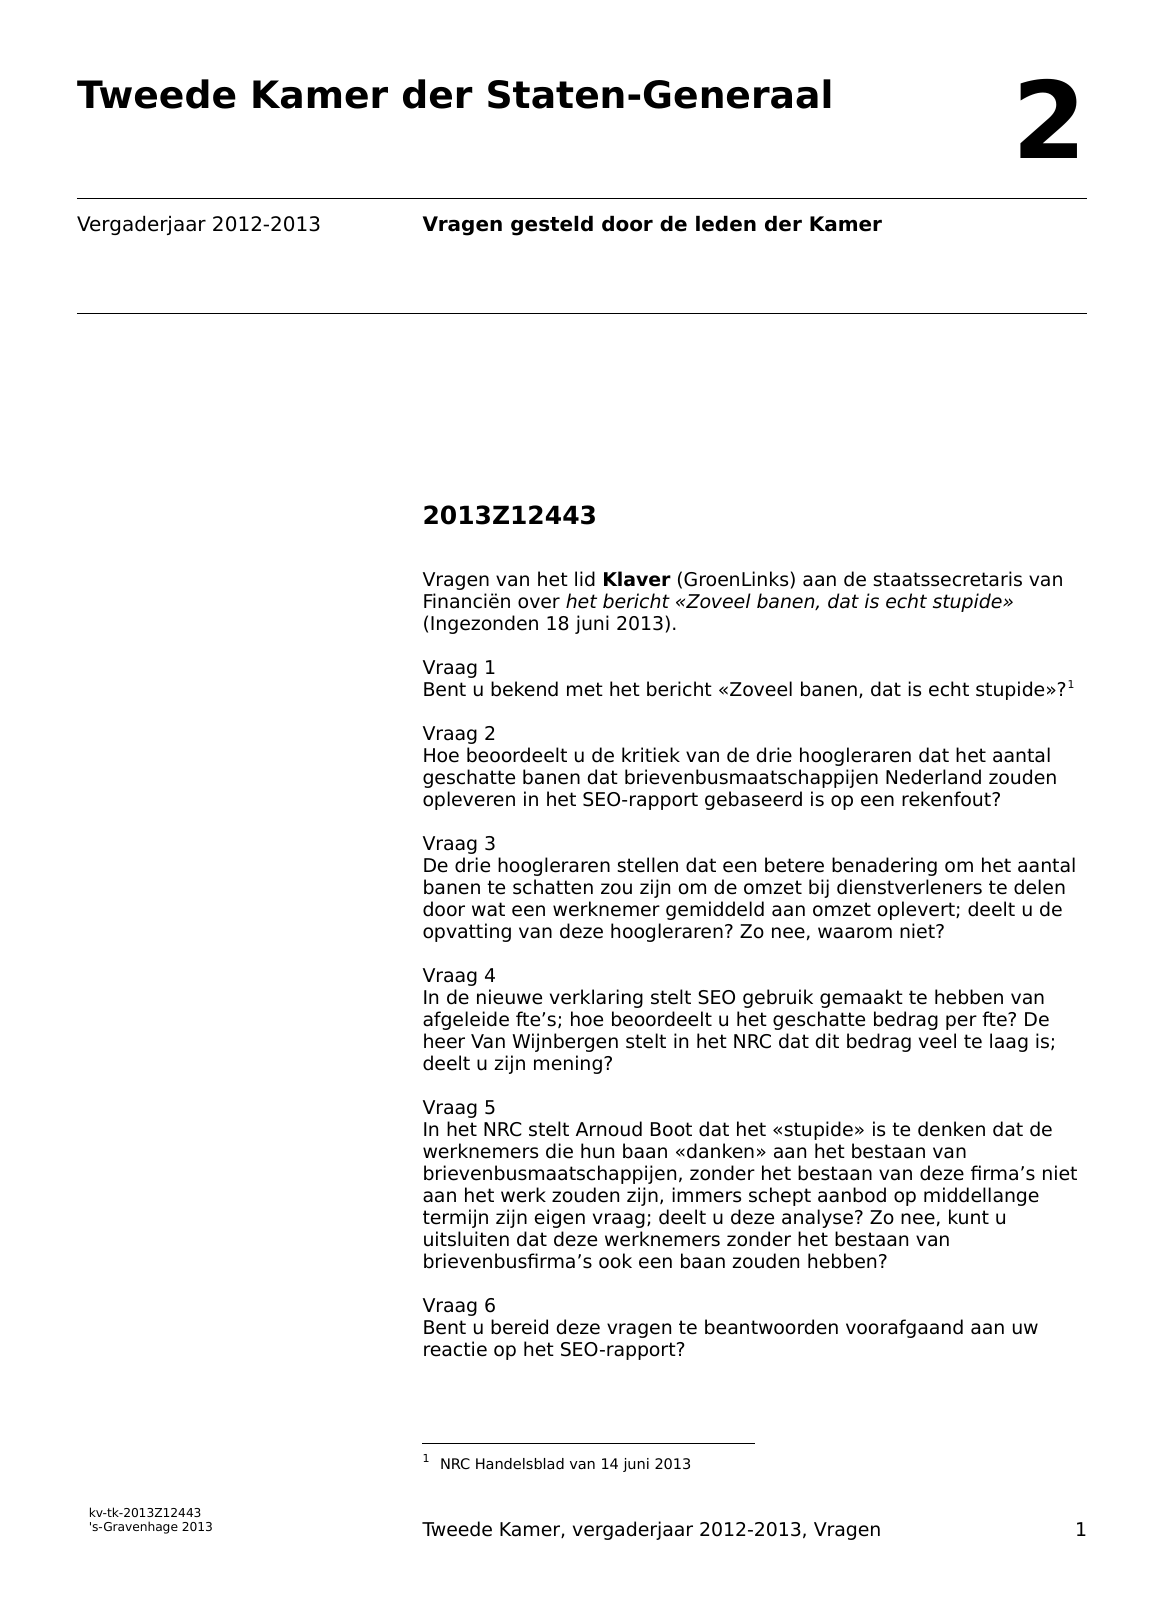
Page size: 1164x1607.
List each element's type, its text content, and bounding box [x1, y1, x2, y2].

text De drie hoogleraren stellen dat een betere benadering om het aantal banen te schatten zou zijn om de omzet bij dienstverleners te delen door wat een werknemer gemiddeld aan omzet oplevert; deelt u de opvatting van deze hoogleraren? Zo nee, waarom niet? [422, 855, 1087, 943]
table_header Tweede Kamer der Staten-Generaal [77, 59, 886, 198]
text 's-Gravenhage 2013 [88, 1520, 323, 1534]
text Vraag 1 [422, 657, 1087, 679]
text In de nieuwe verklaring stelt SEO gebruik gemaakt te hebben van afgeleide fte’s; hoe beoordeelt u het geschatte bedrag per fte? De heer Van Wijnbergen stelt in het NRC dat dit bedrag veel te laag is; deelt u zijn mening? [422, 987, 1087, 1075]
text Vraag 6 [422, 1295, 1087, 1317]
text Bent u bekend met het bericht «Zoveel banen, dat is echt stupide»? [422, 679, 1087, 701]
text Vraag 5 [422, 1097, 1087, 1119]
text Vraag 4 [422, 965, 1087, 987]
text In het NRC stelt Arnoud Boot dat het «stupide» is te denken dat de werknemers die hun baan «danken» aan het bestaan van brievenbusmaatschappijen, zonder het bestaan van deze firma’s niet aan het werk zouden zijn, immers schept aanbod op middellange termijn zijn eigen vraag; deelt u deze analyse? Zo nee, kunt u uitsluiten dat deze werknemers zonder het bestaan van brievenbusfirma’s ook een baan zouden hebben? [422, 1119, 1087, 1273]
table_cell Vragen gesteld door de leden der Kamer [422, 199, 1087, 313]
text kv-tk-2013Z12443 [88, 1506, 323, 1520]
text 2013Z12443 [422, 501, 1087, 531]
text Vragen van het lid Klaver (GroenLinks) aan de staatssecretaris van Financiën over het bericht «Zoveel banen, dat is echt stupide» (Ingezonden 18 juni 2013). [422, 569, 1087, 635]
text Vraag 3 [422, 833, 1087, 855]
text Hoe beoordeelt u de kritiek van de drie hoogleraren dat het aantal geschatte banen dat brievenbusmaatschappijen Nederland zouden opleveren in het SEO-rapport gebaseerd is op een rekenfout? [422, 745, 1087, 811]
table_header 2 [886, 59, 1087, 198]
table_cell Vergaderjaar 2012-2013 [77, 199, 422, 313]
text NRC Handelsblad van 14 juni 2013 [422, 1452, 1087, 1474]
text Bent u bereid deze vragen te beantwoorden voorafgaand aan uw reactie op het SEO-rapport? [422, 1317, 1087, 1361]
text Vraag 2 [422, 723, 1087, 745]
